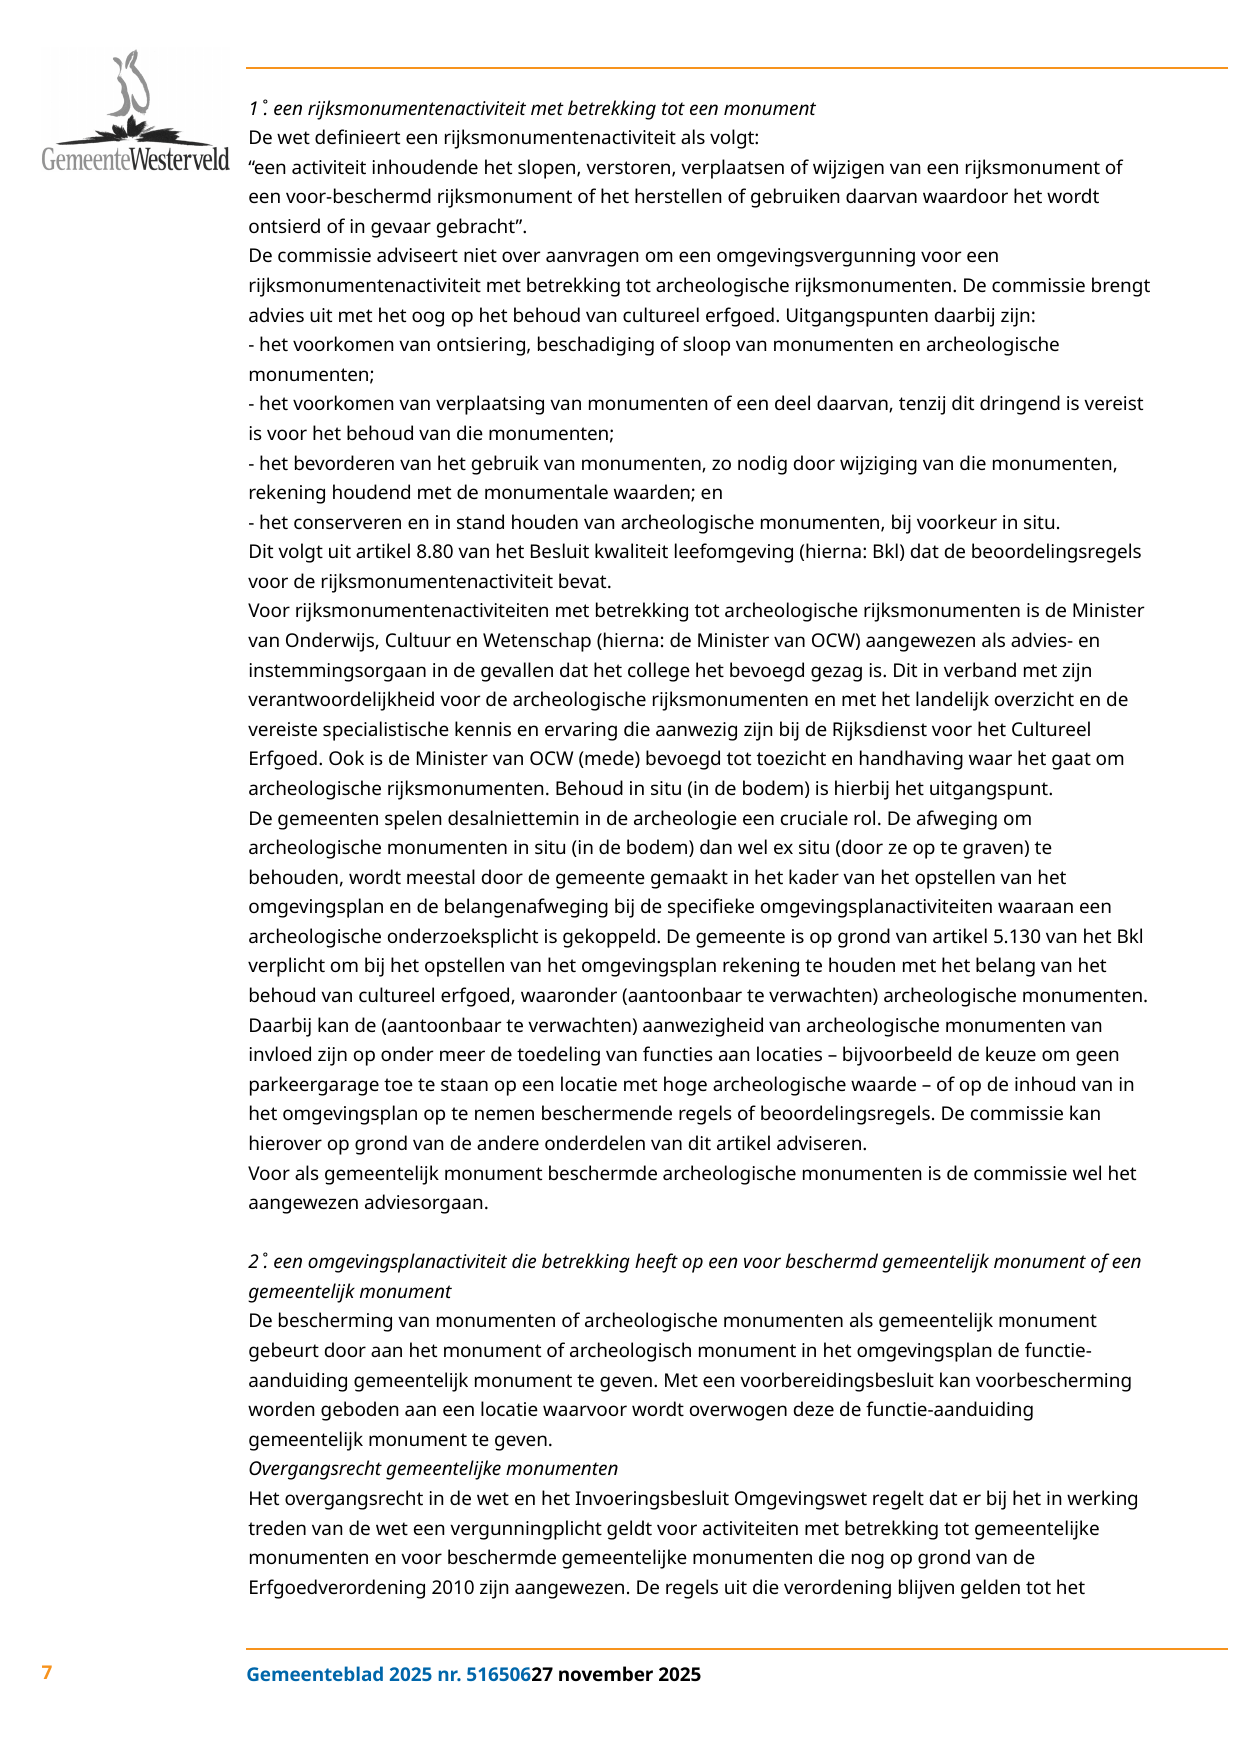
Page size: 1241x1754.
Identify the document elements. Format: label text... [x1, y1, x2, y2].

text De commissie adviseert niet over aanvragen om een omgevingsvergunning voor een rijksmonumentenactiviteit met betrekking tot archeologische rijksmonumenten. De commissie brengt advies uit met het oog op het behoud van cultureel erfgoed. Uitgangspunten daarbij zijn: [248, 243, 1152, 328]
text - het voorkomen van ontsiering, beschadiging of sloop van monumenten en archeologische monumenten; [248, 331, 1152, 387]
text 2 ̊. een omgevingsplanactiviteit die betrekking heeft op een voor beschermd gemeentelijk monument of een gemeentelijk monument [248, 1248, 1152, 1304]
text Het overgangsrecht in de wet en het Invoeringsbesluit Omgevingswet regelt dat er bij het in werking treden van de wet een vergunningplicht geldt voor activiteiten met betrekking tot gemeentelijke monumenten en voor beschermde gemeentelijke monumenten die nog op grond van de Erfgoedverordening 2010 zijn aangewezen. De regels uit die verordening blijven gelden tot het [248, 1485, 1152, 1600]
picture [41, 47, 231, 172]
text De bescherming van monumenten of archeologische monumenten als gemeentelijk monument gebeurt door aan het monument of archeologisch monument in het omgevingsplan de functie-aanduiding gemeentelijk monument te geven. Met een voorbereidingsbesluit kan voorbescherming worden geboden aan een locatie waarvoor wordt overwogen deze de functie-aanduiding gemeentelijk monument te geven. [248, 1308, 1152, 1452]
text De wet definieert een rijksmonumentenactiviteit als volgt: [248, 124, 1152, 150]
text - het bevorderen van het gebruik van monumenten, zo nodig door wijziging van die monumenten, rekening houdend met de monumentale waarden; en [248, 450, 1152, 505]
text Voor rijksmonumentenactiviteiten met betrekking tot archeologische rijksmonumenten is de Minister van Onderwijs, Cultuur en Wetenschap (hierna: de Minister van OCW) aangewezen als advies- en instemmingsorgaan in de gevallen dat het college het bevoegd gezag is. Dit in verband met zijn verantwoordelijkheid voor de archeologische rijksmonumenten en met het landelijk overzicht en de vereiste specialistische kennis en ervaring die aanwezig zijn bij de Rijksdienst voor het Cultureel Erfgoed. Ook is de Minister van OCW (mede) bevoegd tot toezicht en handhaving waar het gaat om archeologische rijksmonumenten. Behoud in situ (in de bodem) is hierbij het uitgangspunt. [248, 598, 1152, 801]
text “een activiteit inhoudende het slopen, verstoren, verplaatsen of wijzigen van een rijksmonument of een voor-beschermd rijksmonument of het herstellen of gebruiken daarvan waardoor het wordt ontsierd of in gevaar gebracht”. [248, 154, 1152, 239]
text - het voorkomen van verplaatsing van monumenten of een deel daarvan, tenzij dit dringend is vereist is voor het behoud van die monumenten; [248, 391, 1152, 446]
text Overgangsrecht gemeentelijke monumenten [248, 1456, 1152, 1481]
text 1 ̊. een rijksmonumentenactiviteit met betrekking tot een monument [248, 95, 1152, 121]
text De gemeenten spelen desalniettemin in de archeologie een cruciale rol. De afweging om archeologische monumenten in situ (in de bodem) dan wel ex situ (door ze op te graven) te behouden, wordt meestal door de gemeente gemaakt in het kader van het opstellen van het omgevingsplan en de belangenafweging bij de specifieke omgevingsplanactiviteiten waaraan een archeologische onderzoeksplicht is gekoppeld. De gemeente is op grond van artikel 5.130 van het Bkl verplicht om bij het opstellen van het omgevingsplan rekening te houden met het belang van het behoud van cultureel erfgoed, waaronder (aantoonbaar te verwachten) archeologische monumenten. Daarbij kan de (aantoonbaar te verwachten) aanwezigheid van archeologische monumenten van invloed zijn op onder meer de toedeling van functies aan locaties – bijvoorbeeld de keuze om geen parkeergarage toe te staan op een locatie met hoge archeologische waarde – of op de inhoud van in het omgevingsplan op te nemen beschermende regels of beoordelingsregels. De commissie kan hierover op grond van de andere onderdelen van dit artikel adviseren. [248, 805, 1152, 1156]
text - het conserveren en in stand houden van archeologische monumenten, bij voorkeur in situ. [248, 509, 1152, 535]
text Dit volgt uit artikel 8.80 van het Besluit kwaliteit leefomgeving (hierna: Bkl) dat de beoordelingsregels voor de rijksmonumentenactiviteit bevat. [248, 538, 1152, 594]
text Voor als gemeentelijk monument beschermde archeologische monumenten is de commissie wel het aangewezen adviesorgaan. [248, 1160, 1152, 1215]
